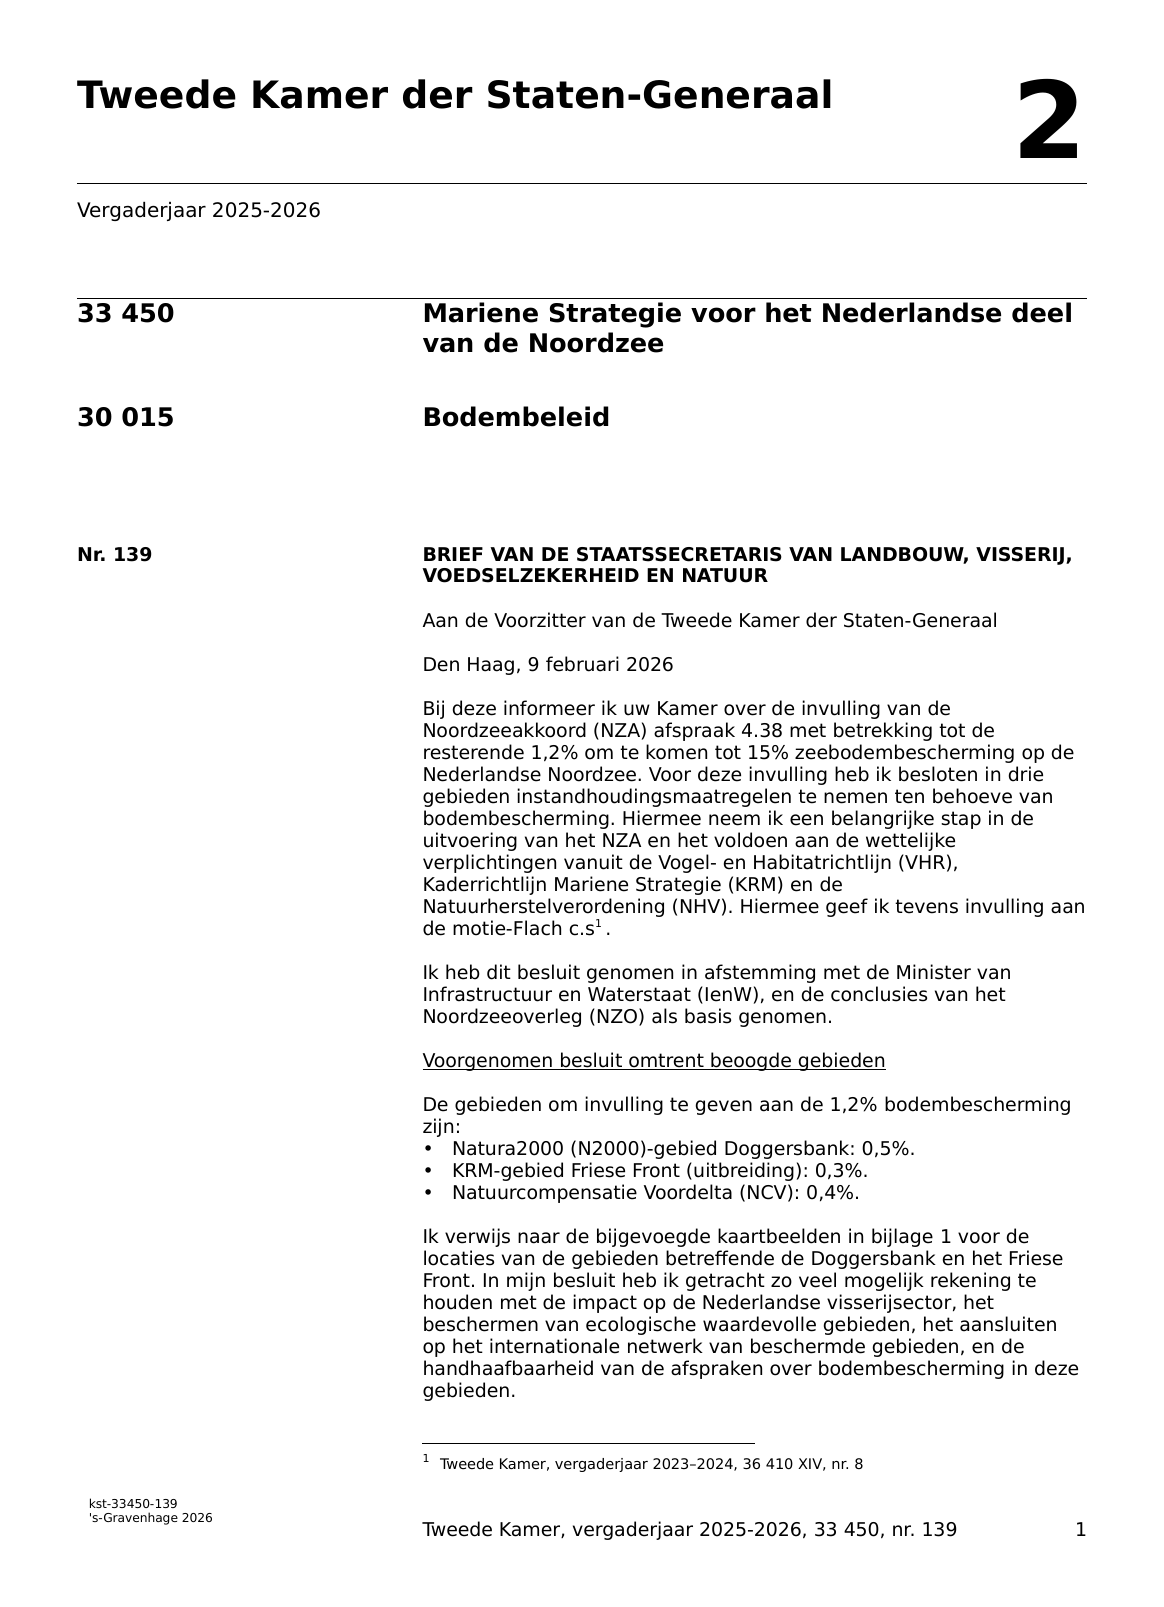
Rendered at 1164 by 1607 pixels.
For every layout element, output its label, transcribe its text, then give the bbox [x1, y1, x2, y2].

subtitle Voorgenomen besluit omtrent beoogde gebieden [422, 1050, 1087, 1072]
subtitle Nr. 139 BRIEF VAN DE STAATSSECRETARIS VAN LANDBOUW, VISSERIJ, VOEDSELZEKERHEID EN NATUUR [77, 543, 1087, 587]
text Tweede Kamer, vergaderjaar 2023–2024, 36 410 XIV, nr. 8 [422, 1452, 1087, 1474]
subtitle 30 015 Bodembeleid [77, 403, 1087, 432]
text Ik verwijs naar de bijgevoegde kaartbeelden in bijlage 1 voor de locaties van de gebieden betreffende de Doggersbank en het Friese Front. In mijn besluit heb ik getracht zo veel mogelijk rekening te houden met de impact op de Nederlandse visserijsector, het beschermen van ecologische waardevolle gebieden, het aansluiten op het internationale netwerk van beschermde gebieden, en de handhaafbaarheid van de afspraken over bodembescherming in deze gebieden. [422, 1226, 1087, 1402]
text De gebieden om invulling te geven aan de 1,2% bodembescherming zijn: [422, 1094, 1087, 1138]
text kst-33450-139 [88, 1497, 323, 1511]
text Ik heb dit besluit genomen in afstemming met de Minister van Infrastructuur en Waterstaat (IenW), en de conclusies van het Noordzeeoverleg (NZO) als basis genomen. [422, 962, 1087, 1028]
text Aan de Voorzitter van de Tweede Kamer der Staten-Generaal [422, 609, 1087, 632]
text • KRM-gebied Friese Front (uitbreiding): 0,3%. [422, 1160, 1087, 1182]
text • Natura2000 (N2000)-gebied Doggersbank: 0,5%. [422, 1138, 1087, 1160]
text Bij deze informeer ik uw Kamer over de invulling van de Noordzeeakkoord (NZA) afspraak 4.38 met betrekking tot de resterende 1,2% om te komen tot 15% zeebodembescherming op de Nederlandse Noordzee. Voor deze invulling heb ik besloten in drie gebieden instandhoudingsmaatregelen te nemen ten behoeve van bodembescherming. Hiermee neem ik een belangrijke stap in de uitvoering van het NZA en het voldoen aan de wettelijke verplichtingen vanuit de Vogel- en Habitatrichtlijn (VHR), Kaderrichtlijn Mariene Strategie (KRM) en de Natuurherstelverordening (NHV). Hiermee geef ik tevens invulling aan de motie-Flach c.s. [422, 698, 1087, 940]
subtitle 33 450 Mariene Strategie voor het Nederlandse deel van de Noordzee [77, 299, 1087, 358]
text • Natuurcompensatie Voordelta (NCV): 0,4%. [422, 1182, 1087, 1204]
text Den Haag, 9 februari 2026 [422, 654, 1087, 676]
table_header 2 [886, 59, 1087, 183]
text 's-Gravenhage 2026 [88, 1511, 323, 1525]
table_header Tweede Kamer der Staten-Generaal [77, 59, 886, 183]
table_cell Vergaderjaar 2025-2026 [77, 184, 1087, 298]
